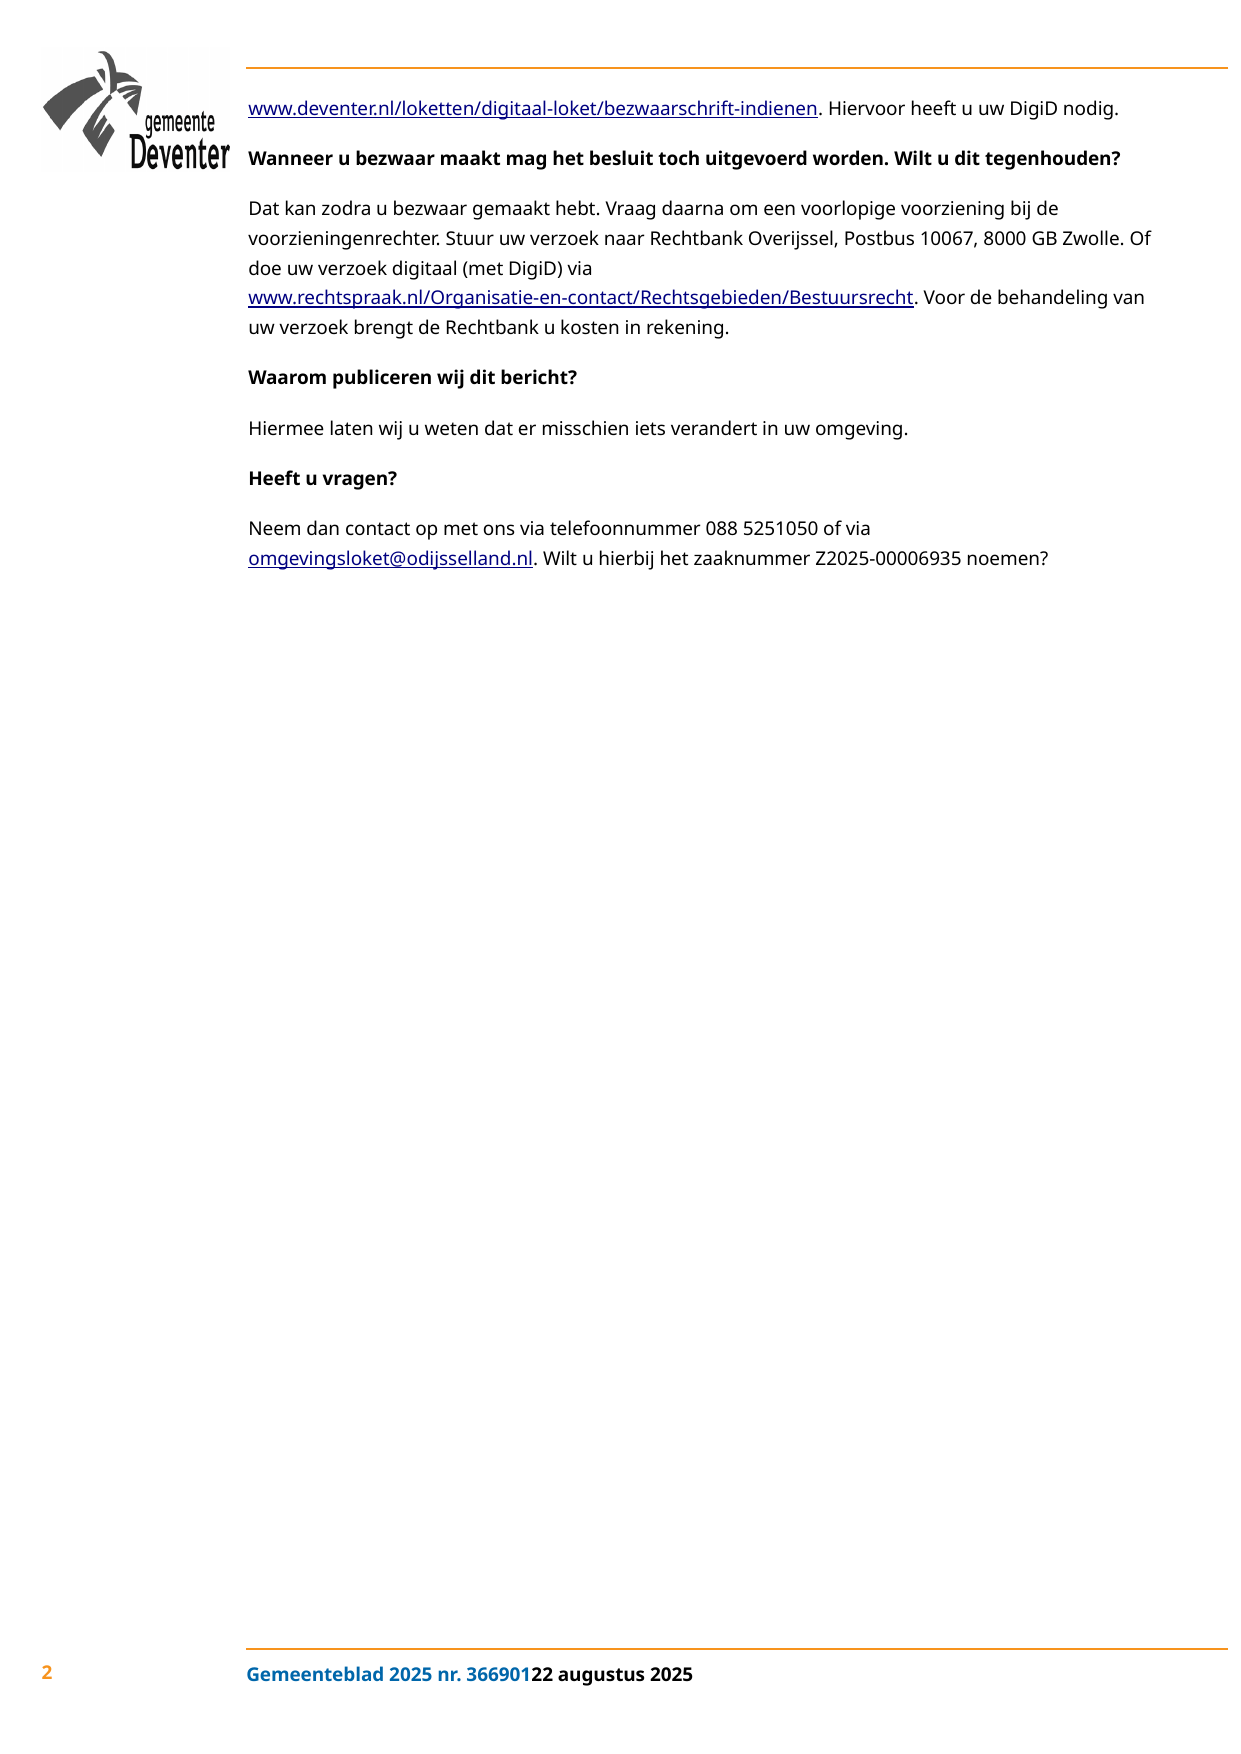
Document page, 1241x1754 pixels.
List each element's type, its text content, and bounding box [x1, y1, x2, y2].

text Heeft u vragen? [248, 465, 1152, 491]
text Dat kan zodra u bezwaar gemaakt hebt. Vraag daarna om een voorlopige voorziening bij de voorzieningenrechter. Stuur uw verzoek naar Rechtbank Overijssel, Postbus 10067, 8000 GB Zwolle. Of doe uw verzoek digitaal (met DigiD) via www.rechtspraak.nl/Organisatie-en-contact/Rechtsgebieden/Bestuursrecht. Voor de behandeling van uw verzoek brengt de Rechtbank u kosten in rekening. [248, 196, 1152, 340]
text Neem dan contact op met ons via telefoonnummer 088 5251050 of via omgevingsloket@odijsselland.nl. Wilt u hierbij het zaaknummer Z2025-00006935 noemen? [248, 516, 1152, 571]
text www.deventer.nl/loketten/digitaal-loket/bezwaarschrift-indienen. Hiervoor heeft u uw DigiD nodig. [248, 95, 1152, 121]
text Waarom publiceren wij dit bericht? [248, 364, 1152, 390]
text Wanneer u bezwaar maakt mag het besluit toch uitgevoerd worden. Wilt u dit tegenhouden? [248, 145, 1152, 171]
text Hiermee laten wij u weten dat er misschien iets verandert in uw omgeving. [248, 415, 1152, 441]
picture [41, 47, 231, 172]
